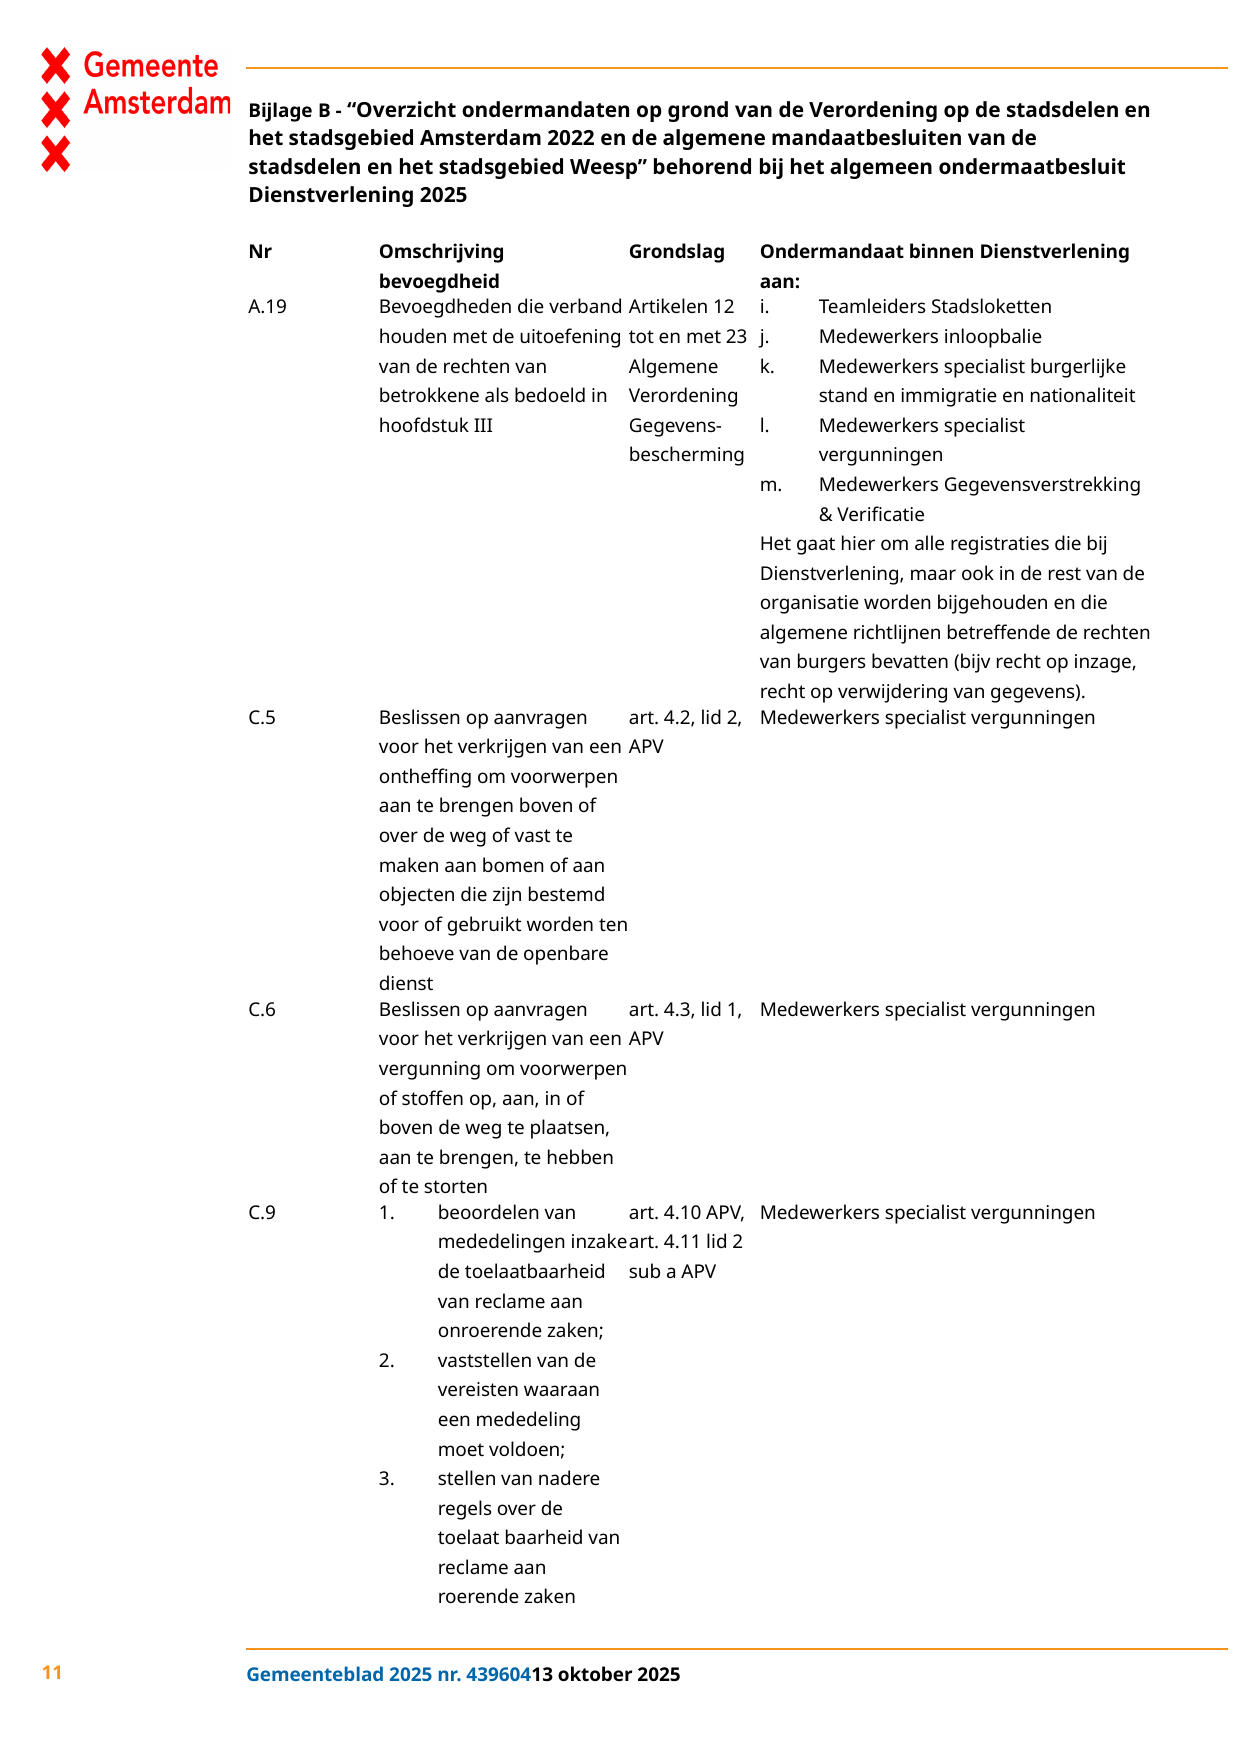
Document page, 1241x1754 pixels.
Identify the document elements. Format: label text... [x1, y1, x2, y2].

table_cell Artikelen 12 tot en met 23 Algemene Verordening Gegevens-bescherming [629, 294, 759, 704]
table_header Nr [248, 238, 379, 294]
table_cell art. 4.2, lid 2, APV [629, 704, 759, 996]
table_cell Medewerkers specialist vergunningen [760, 704, 1152, 996]
picture [41, 47, 231, 172]
table_cell Beslissen op aanvragen voor het verkrijgen van een ontheffing om voorwerpen aan te brengen boven of over de weg of vast te maken aan bomen of aan objecten die zijn bestemd voor of gebruikt worden ten behoeve van de openbare dienst [379, 704, 629, 996]
table_header Ondermandaat binnen Dienstverlening aan: [760, 238, 1152, 294]
table_cell C.6 [248, 996, 379, 1199]
table_cell beoordelen van mededelingen inzake de toelaatbaarheid van reclame aan onroerende zaken; vaststellen van de vereisten waaraan een mededeling moet voldoen; stellen van nadere regels over de toelaat baarheid van reclame aan roerende zaken [379, 1199, 629, 1609]
table_cell Bevoegdheden die verband houden met de uitoefening van de rechten van betrokkene als bedoeld in hoofdstuk III [379, 294, 629, 704]
table_cell Teamleiders Stadsloketten Medewerkers inloopbalie Medewerkers specialist burgerlijke stand en immigratie en nationaliteit Medewerkers specialist vergunningen Medewerkers Gegevensverstrekking & Verificatie Het gaat hier om alle registraties die bij Dienstverlening, maar ook in de rest van de organisatie worden bijgehouden en die algemene richtlijnen betreffende de rechten van burgers bevatten (bijv recht op inzage, recht op verwijdering van gegevens). [760, 294, 1152, 704]
table_cell C.5 [248, 704, 379, 996]
text Bijlage B - “Overzicht ondermandaten op grond van de Verordening op de stadsdelen en het stadsgebied Amsterdam 2022 en de algemene mandaatbesluiten van de stadsdelen en het stadsgebied Weesp” behorend bij het algemeen ondermaatbesluit Dienstverlening 2025 [248, 95, 1152, 209]
table_header Omschrijving bevoegdheid [379, 238, 629, 294]
table_cell art. 4.3, lid 1, APV [629, 996, 759, 1199]
table_header Grondslag [629, 238, 759, 294]
table_cell Medewerkers specialist vergunningen [760, 996, 1152, 1199]
table_cell Medewerkers specialist vergunningen [760, 1199, 1152, 1609]
table_cell art. 4.10 APV, art. 4.11 lid 2 sub a APV [629, 1199, 759, 1609]
table_cell Beslissen op aanvragen voor het verkrijgen van een vergunning om voorwerpen of stoffen op, aan, in of boven de weg te plaatsen, aan te brengen, te hebben of te storten [379, 996, 629, 1199]
table_cell C.9 [248, 1199, 379, 1609]
table_cell A.19 [248, 294, 379, 704]
